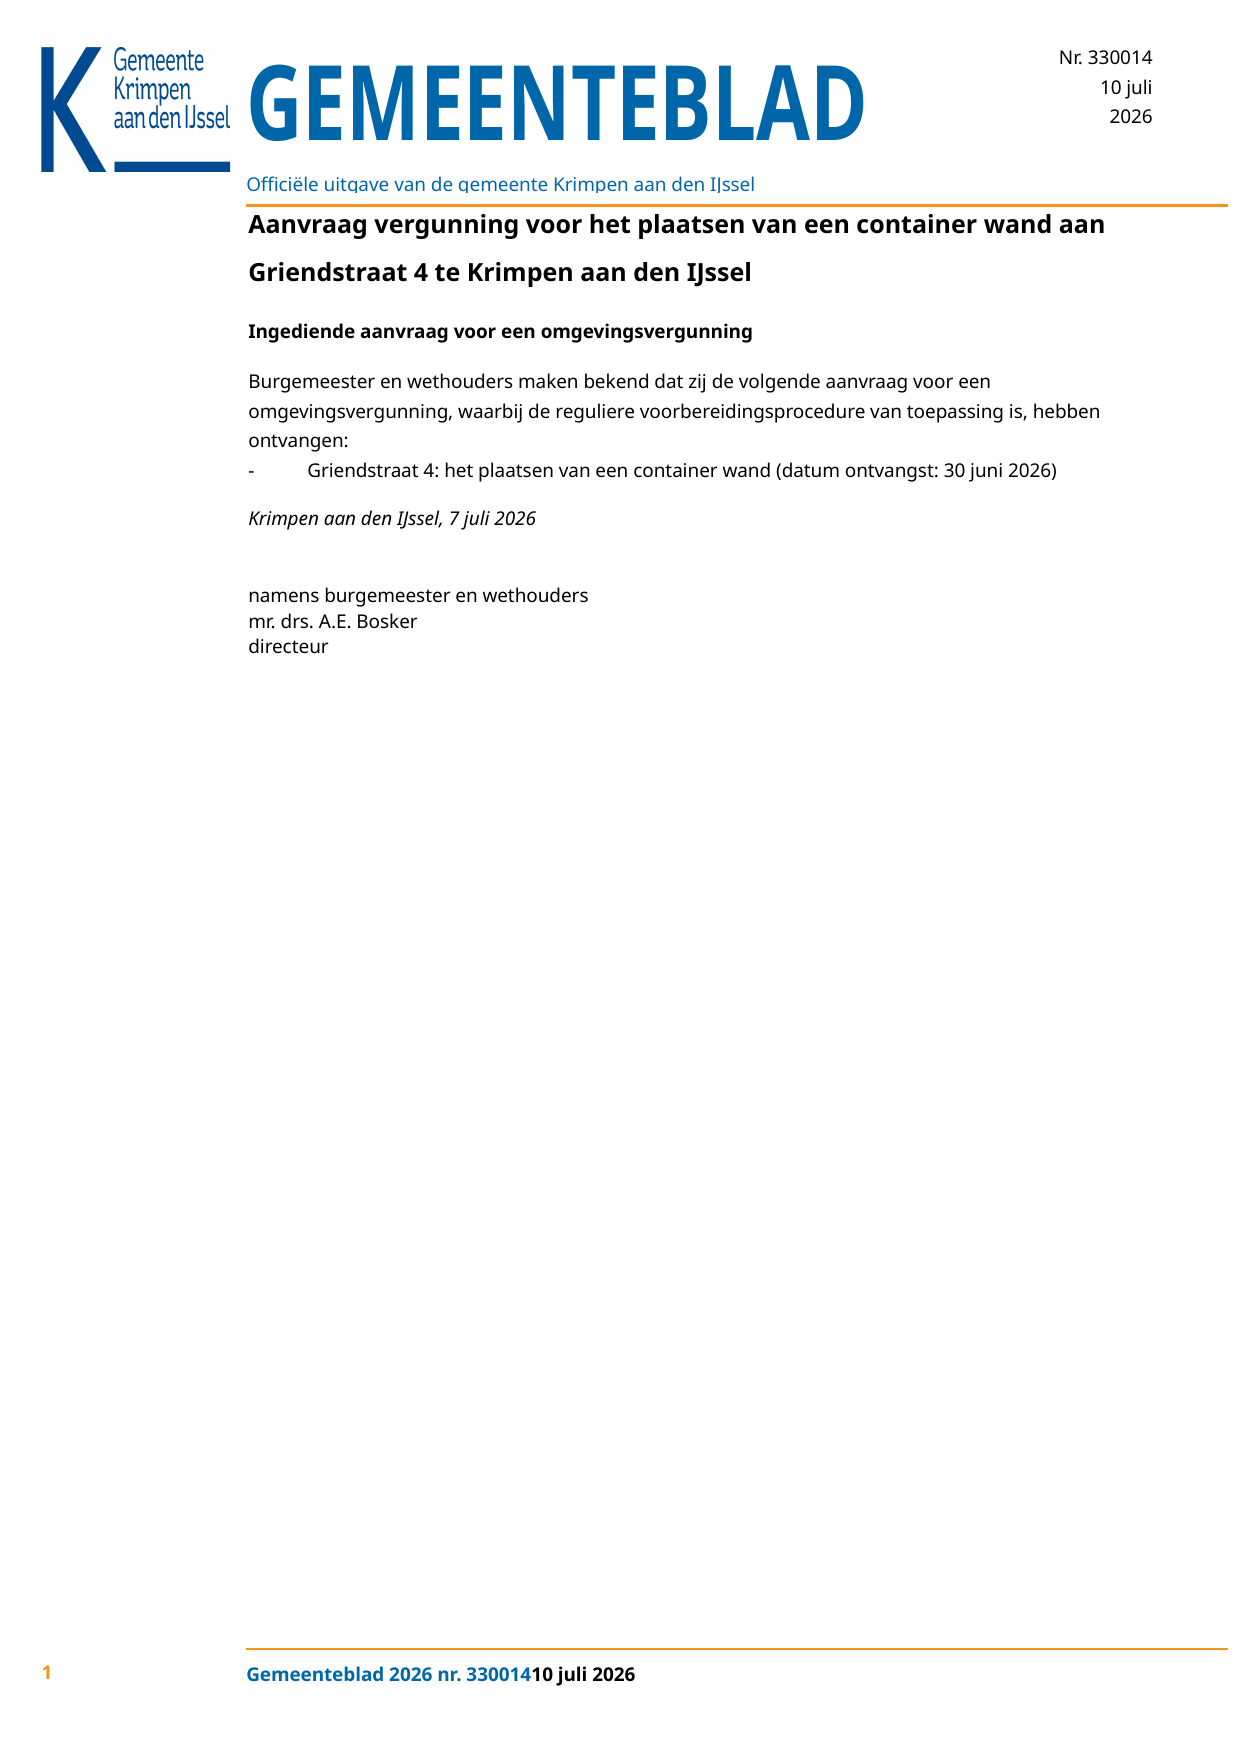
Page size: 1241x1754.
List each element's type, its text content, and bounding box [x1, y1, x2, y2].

text directeur [248, 633, 1152, 659]
picture [41, 47, 231, 172]
text namens burgemeester en wethouders [248, 582, 1152, 608]
text mr. drs. A.E. Bosker [248, 608, 1152, 633]
text Burgemeester en wethouders maken bekend dat zij de volgende aanvraag voor een omgevingsvergunning, waarbij de reguliere voorbereidingsprocedure van toepassing is, hebben ontvangen: [248, 368, 1152, 453]
text Ingediende aanvraag voor een omgevingsvergunning [248, 318, 1152, 344]
list Griendstraat 4: het plaatsen van een container wand (datum ontvangst: 30 juni 2026) [248, 457, 1152, 483]
text Krimpen aan den IJssel, 7 juli 2026 [248, 505, 1152, 531]
text Aanvraag vergunning voor het plaatsen van een container wand aan Griendstraat 4 te Krimpen aan den IJssel [248, 207, 1152, 288]
